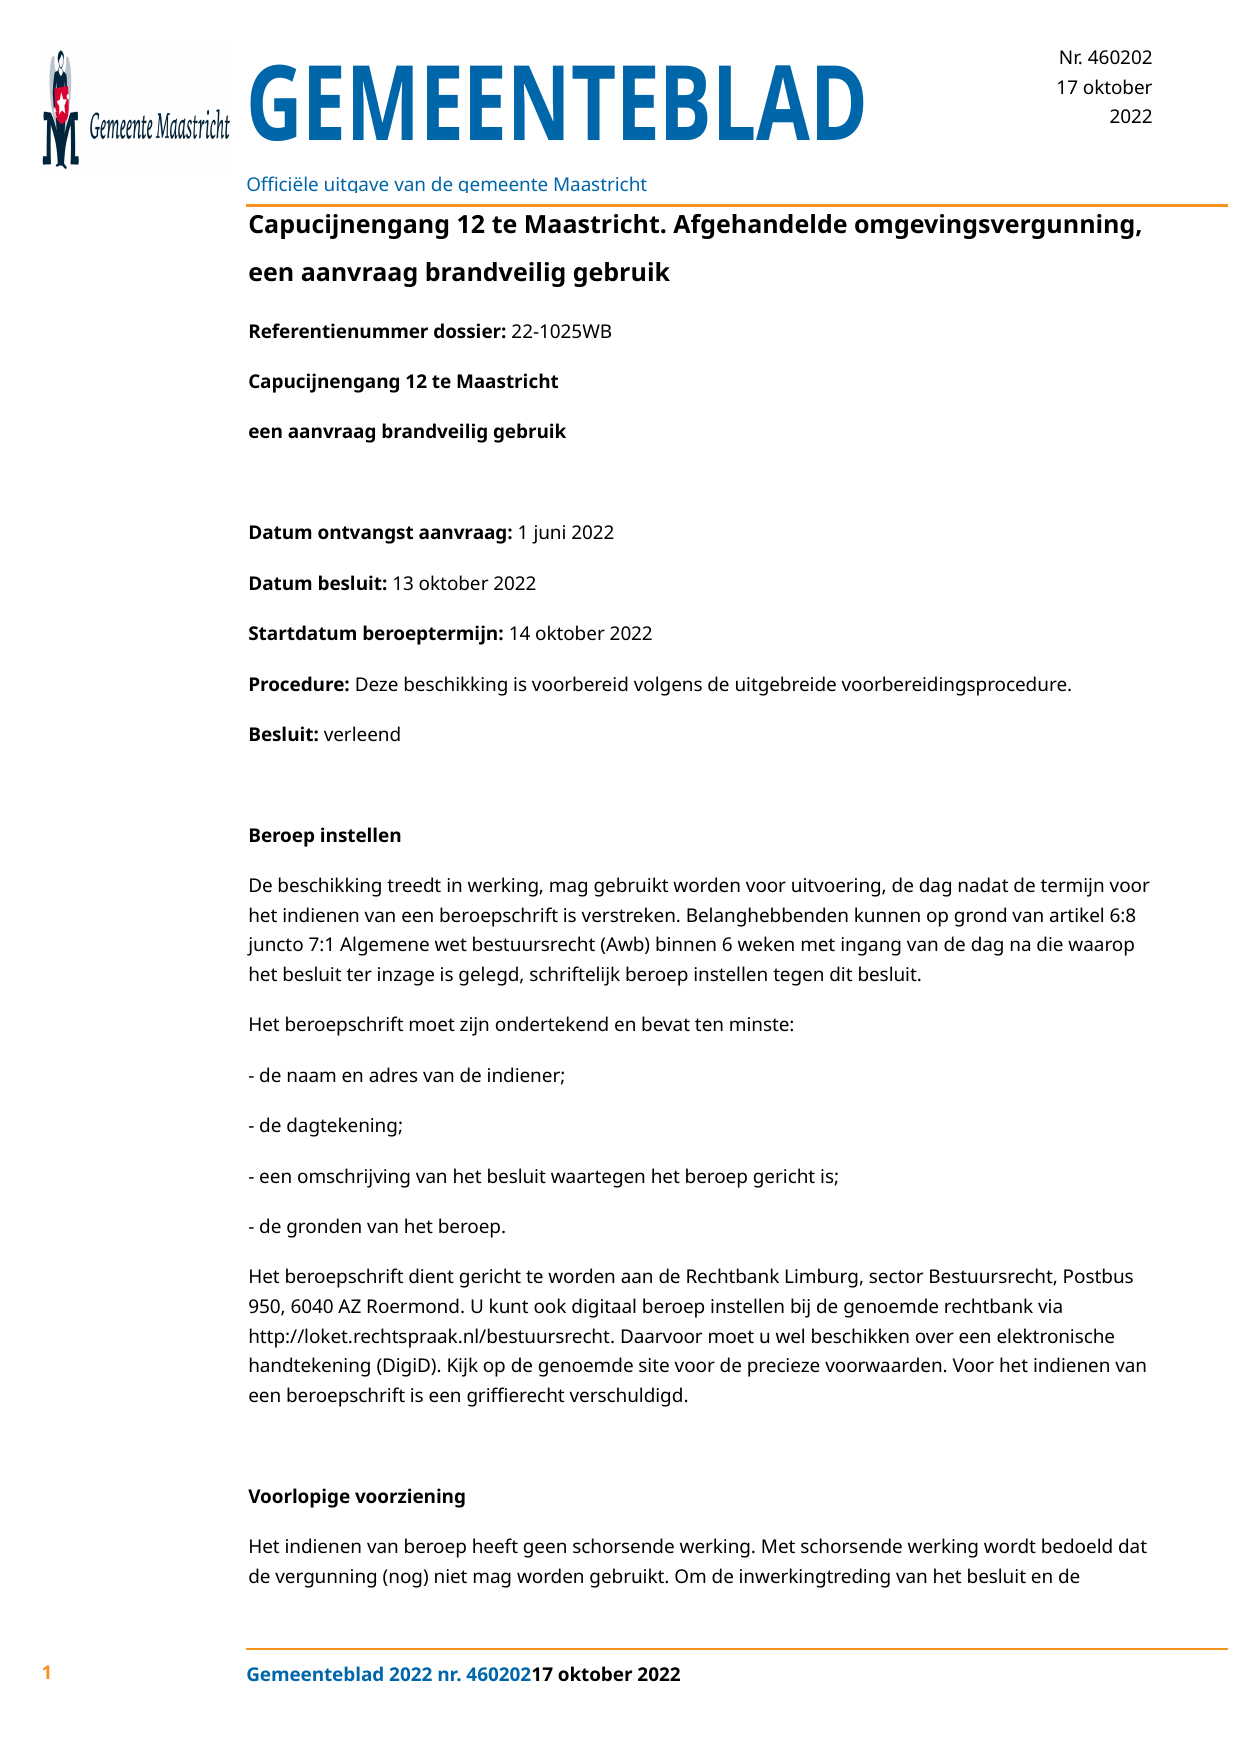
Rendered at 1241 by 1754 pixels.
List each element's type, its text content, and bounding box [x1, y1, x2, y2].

text Capucijnengang 12 te Maastricht. Afgehandelde omgevingsvergunning, een aanvraag brandveilig gebruik [248, 207, 1152, 288]
text Het indienen van beroep heeft geen schorsende werking. Met schorsende werking wordt bedoeld dat de vergunning (nog) niet mag worden gebruikt. Om de inwerkingtreding van het besluit en de [248, 1533, 1152, 1589]
text - de naam en adres van de indiener; [248, 1062, 1152, 1088]
text Voorlopige voorziening [248, 1483, 1152, 1509]
text Capucijnengang 12 te Maastricht [248, 368, 1152, 394]
text Het beroepschrift dient gericht te worden aan de Rechtbank Limburg, sector Bestuursrecht, Postbus 950, 6040 AZ Roermond. U kunt ook digitaal beroep instellen bij de genoemde rechtbank via http://loket.rechtspraak.nl/bestuursrecht. Daarvoor moet u wel beschikken over een elektronische handtekening (DigiD). Kijk op de genoemde site voor de precieze voorwaarden. Voor het indienen van een beroepschrift is een griffierecht verschuldigd. [248, 1264, 1152, 1408]
text - de dagtekening; [248, 1112, 1152, 1138]
text Procedure: Deze beschikking is voorbereid volgens de uitgebreide voorbereidingsprocedure. [248, 671, 1152, 697]
text Datum ontvangst aanvraag: 1 juni 2022 [248, 519, 1152, 545]
text - de gronden van het beroep. [248, 1213, 1152, 1239]
picture [41, 47, 231, 172]
text Referentienummer dossier: 22-1025WB [248, 318, 1152, 344]
text Startdatum beroeptermijn: 14 oktober 2022 [248, 620, 1152, 646]
text Het beroepschrift moet zijn ondertekend en bevat ten minste: [248, 1012, 1152, 1037]
text een aanvraag brandveilig gebruik [248, 419, 1152, 444]
text Beroep instellen [248, 822, 1152, 848]
text Datum besluit: 13 oktober 2022 [248, 570, 1152, 596]
text De beschikking treedt in werking, mag gebruikt worden voor uitvoering, de dag nadat de termijn voor het indienen van een beroepschrift is verstreken. Belanghebbenden kunnen op grond van artikel 6:8 juncto 7:1 Algemene wet bestuursrecht (Awb) binnen 6 weken met ingang van de dag na die waarop het besluit ter inzage is gelegd, schriftelijk beroep instellen tegen dit besluit. [248, 872, 1152, 987]
text Besluit: verleend [248, 721, 1152, 747]
text - een omschrijving van het besluit waartegen het beroep gericht is; [248, 1163, 1152, 1189]
